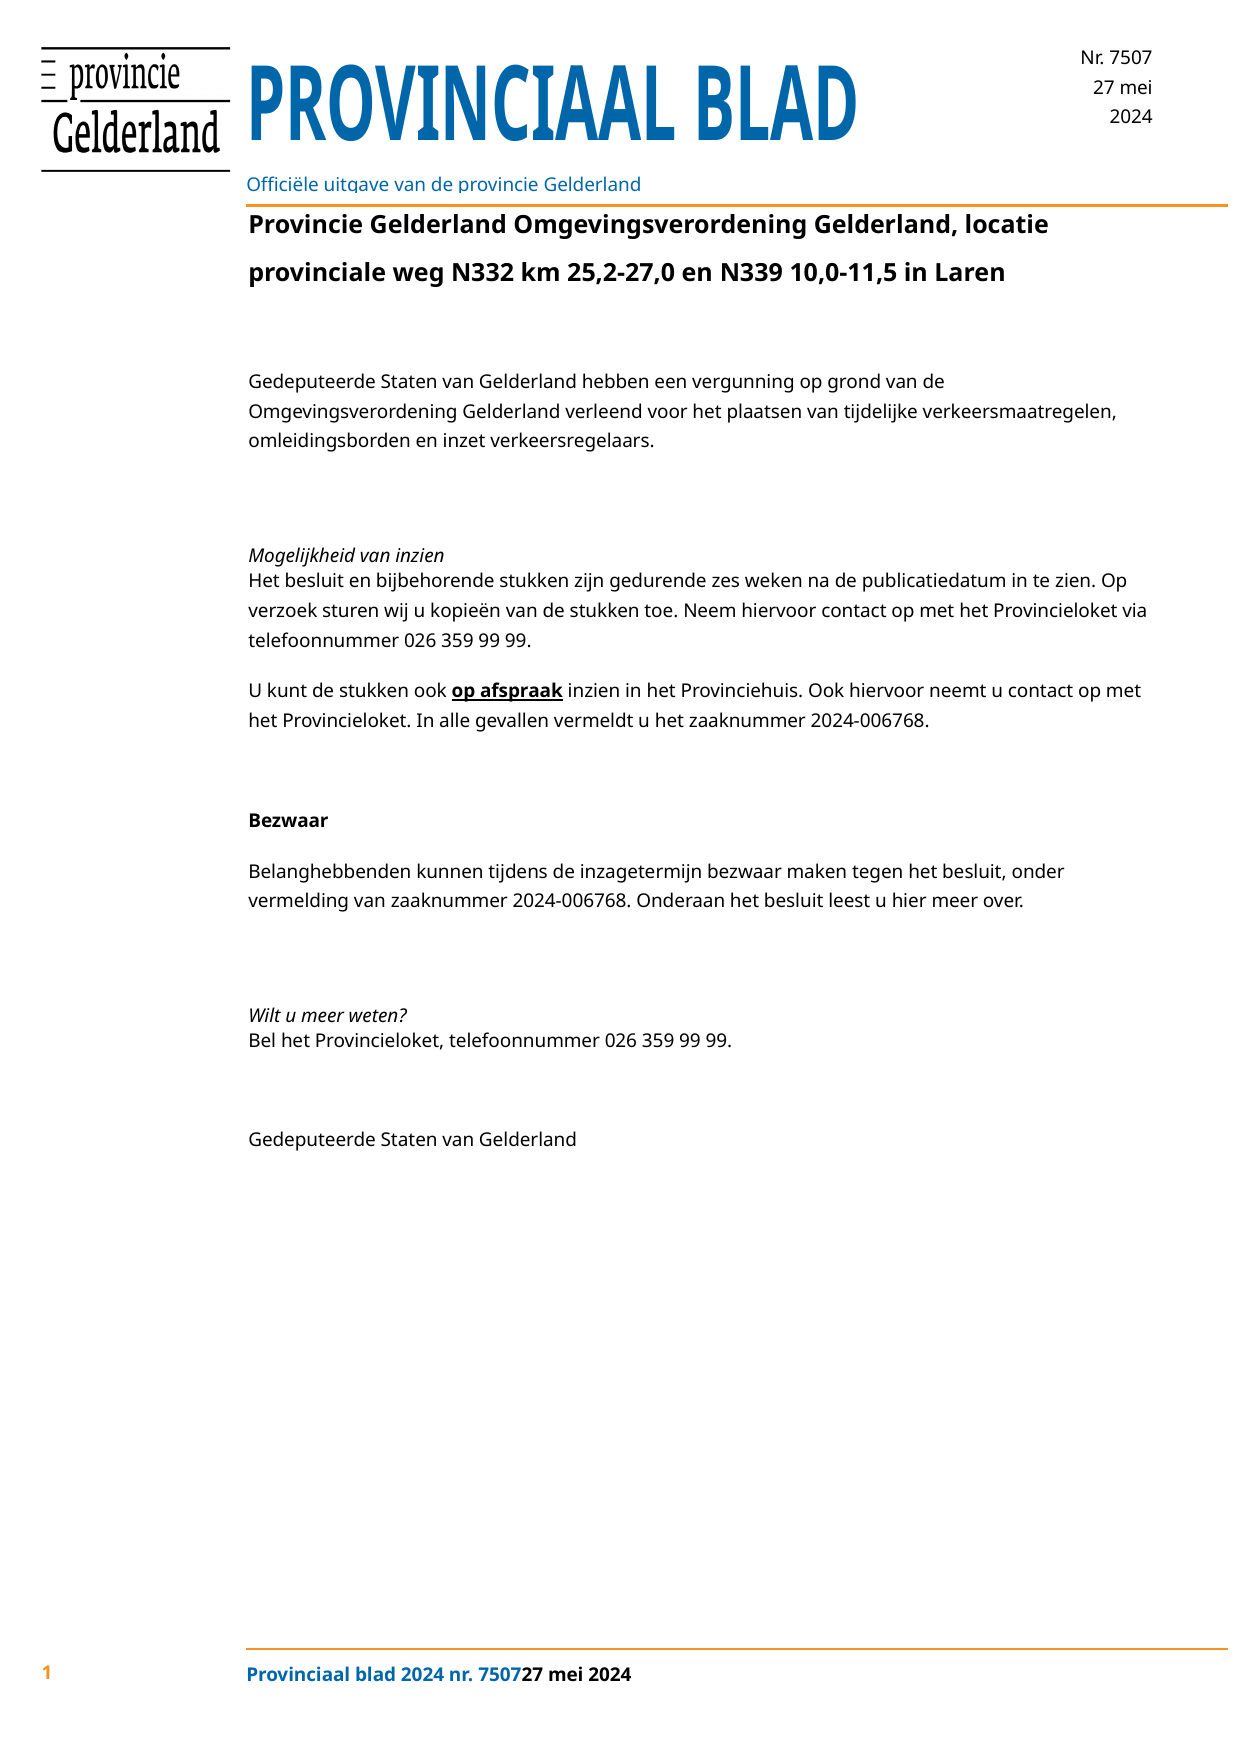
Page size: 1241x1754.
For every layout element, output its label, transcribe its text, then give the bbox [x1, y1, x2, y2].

text Bezwaar [248, 808, 1152, 833]
text Bel het Provincieloket, telefoonnummer 026 359 99 99. [248, 1028, 1152, 1053]
text Provincie Gelderland Omgevingsverordening Gelderland, locatie provinciale weg N332 km 25,2-27,0 en N339 10,0-11,5 in Laren [248, 207, 1152, 288]
text Gedeputeerde Staten van Gelderland hebben een vergunning op grond van de Omgevingsverordening Gelderland verleend voor het plaatsen van tijdelijke verkeersmaatregelen, omleidingsborden en inzet verkeersregelaars. [248, 368, 1152, 453]
text Het besluit en bijbehorende stukken zijn gedurende zes weken na de publicatiedatum in te zien. Op verzoek sturen wij u kopieën van de stukken toe. Neem hiervoor contact op met het Provincieloket via telefoonnummer 026 359 99 99. [248, 568, 1152, 652]
text Wilt u meer weten? [248, 1002, 1152, 1028]
text Belanghebbenden kunnen tijdens de inzagetermijn bezwaar maken tegen het besluit, onder vermelding van zaaknummer 2024-006768. Onderaan het besluit leest u hier meer over. [248, 858, 1152, 913]
text U kunt de stukken ook op afspraak inzien in het Provinciehuis. Ook hiervoor neemt u contact op met het Provincieloket. In alle gevallen vermeldt u het zaaknummer 2024-006768. [248, 677, 1152, 732]
text Gedeputeerde Staten van Gelderland [248, 1126, 1152, 1152]
text Mogelijkheid van inzien [248, 542, 1152, 568]
picture [41, 47, 231, 172]
